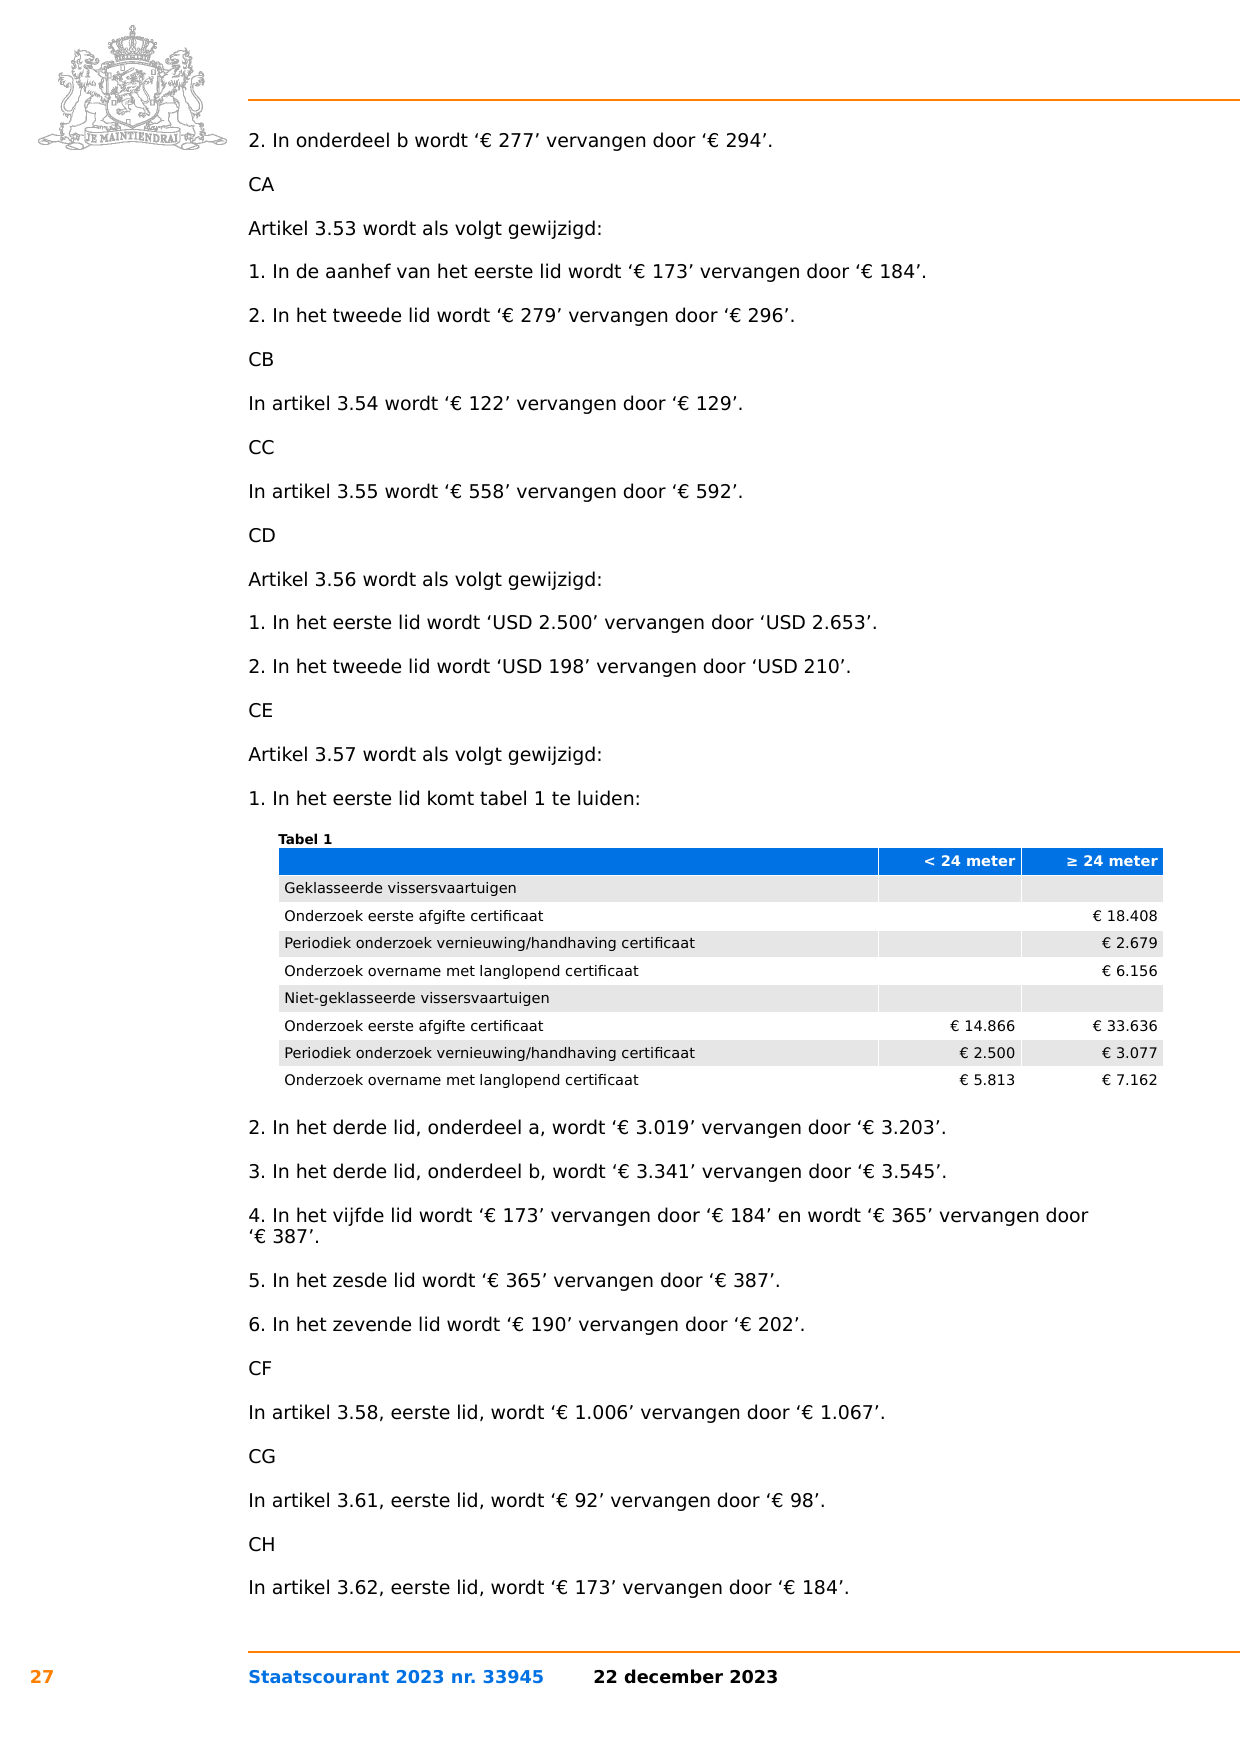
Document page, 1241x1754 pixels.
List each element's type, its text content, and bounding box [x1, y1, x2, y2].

table_cell € 6.156 [1022, 958, 1163, 984]
text CA [248, 174, 1163, 196]
text CB [248, 349, 1163, 371]
text Artikel 3.57 wordt als volgt gewijzigd: [248, 744, 1163, 766]
text 1. In het eerste lid wordt ‘USD 2.500’ vervangen door ‘USD 2.653’. [248, 612, 1163, 634]
table_header Tabel 1 [278, 832, 1163, 847]
table_cell € 3.077 [1022, 1040, 1163, 1066]
text In artikel 3.55 wordt ‘€ 558’ vervangen door ‘€ 592’. [248, 481, 1163, 503]
table_cell [879, 903, 1021, 929]
text 5. In het zesde lid wordt ‘€ 365’ vervangen door ‘€ 387’. [248, 1270, 1163, 1292]
table_cell € 2.679 [1022, 931, 1163, 957]
table_cell [879, 931, 1021, 957]
table_cell Onderzoek eerste afgifte certificaat [279, 1013, 878, 1039]
text In artikel 3.58, eerste lid, wordt ‘€ 1.006’ vervangen door ‘€ 1.067’. [248, 1402, 1163, 1424]
table_cell Onderzoek eerste afgifte certificaat [279, 903, 878, 929]
text 1. In de aanhef van het eerste lid wordt ‘€ 173’ vervangen door ‘€ 184’. [248, 261, 1163, 283]
text 3. In het derde lid, onderdeel b, wordt ‘€ 3.341’ vervangen door ‘€ 3.545’. [248, 1161, 1163, 1183]
text CF [248, 1358, 1163, 1380]
table_cell ≥ 24 meter [1022, 848, 1163, 875]
table_cell Onderzoek overname met langlopend certificaat [279, 1068, 878, 1094]
text 4. In het vijfde lid wordt ‘€ 173’ vervangen door ‘€ 184’ en wordt ‘€ 365’ vervangen door ‘€ 387’. [248, 1204, 1163, 1248]
table_cell [1022, 985, 1163, 1012]
table_cell € 33.636 [1022, 1013, 1163, 1039]
text Artikel 3.53 wordt als volgt gewijzigd: [248, 218, 1163, 239]
picture [38, 25, 227, 150]
table_cell < 24 meter [879, 848, 1021, 875]
table_cell Niet-geklasseerde vissersvaartuigen [279, 985, 878, 1012]
text CD [248, 524, 1163, 547]
table_cell € 7.162 [1022, 1068, 1163, 1094]
table_cell € 5.813 [879, 1068, 1021, 1094]
table_cell [879, 985, 1021, 1012]
table_cell Onderzoek overname met langlopend certificaat [279, 958, 878, 984]
text 2. In het tweede lid wordt ‘€ 279’ vervangen door ‘€ 296’. [248, 305, 1163, 327]
text 2. In onderdeel b wordt ‘€ 277’ vervangen door ‘€ 294’. [248, 130, 1163, 152]
table_cell [879, 958, 1021, 984]
text 2. In het derde lid, onderdeel a, wordt ‘€ 3.019’ vervangen door ‘€ 3.203’. [248, 1117, 1163, 1139]
text CG [248, 1446, 1163, 1468]
table_cell € 2.500 [879, 1040, 1021, 1066]
table_cell € 14.866 [879, 1013, 1021, 1039]
text In artikel 3.61, eerste lid, wordt ‘€ 92’ vervangen door ‘€ 98’. [248, 1489, 1163, 1512]
text Artikel 3.56 wordt als volgt gewijzigd: [248, 568, 1163, 590]
text CH [248, 1533, 1163, 1555]
table_cell [279, 848, 878, 875]
text 6. In het zevende lid wordt ‘€ 190’ vervangen door ‘€ 202’. [248, 1314, 1163, 1336]
text CE [248, 700, 1163, 722]
text In artikel 3.62, eerste lid, wordt ‘€ 173’ vervangen door ‘€ 184’. [248, 1577, 1163, 1599]
text In artikel 3.54 wordt ‘€ 122’ vervangen door ‘€ 129’. [248, 393, 1163, 415]
table_cell € 18.408 [1022, 903, 1163, 929]
table_cell Geklasseerde vissersvaartuigen [279, 876, 878, 902]
table_cell [879, 876, 1021, 902]
table_cell Periodiek onderzoek vernieuwing/handhaving certificaat [279, 1040, 878, 1066]
text CC [248, 437, 1163, 459]
table_cell [1022, 876, 1163, 902]
table_cell Periodiek onderzoek vernieuwing/handhaving certificaat [279, 931, 878, 957]
text 1. In het eerste lid komt tabel 1 te luiden: [248, 788, 1163, 810]
text 2. In het tweede lid wordt ‘USD 198’ vervangen door ‘USD 210’. [248, 656, 1163, 678]
